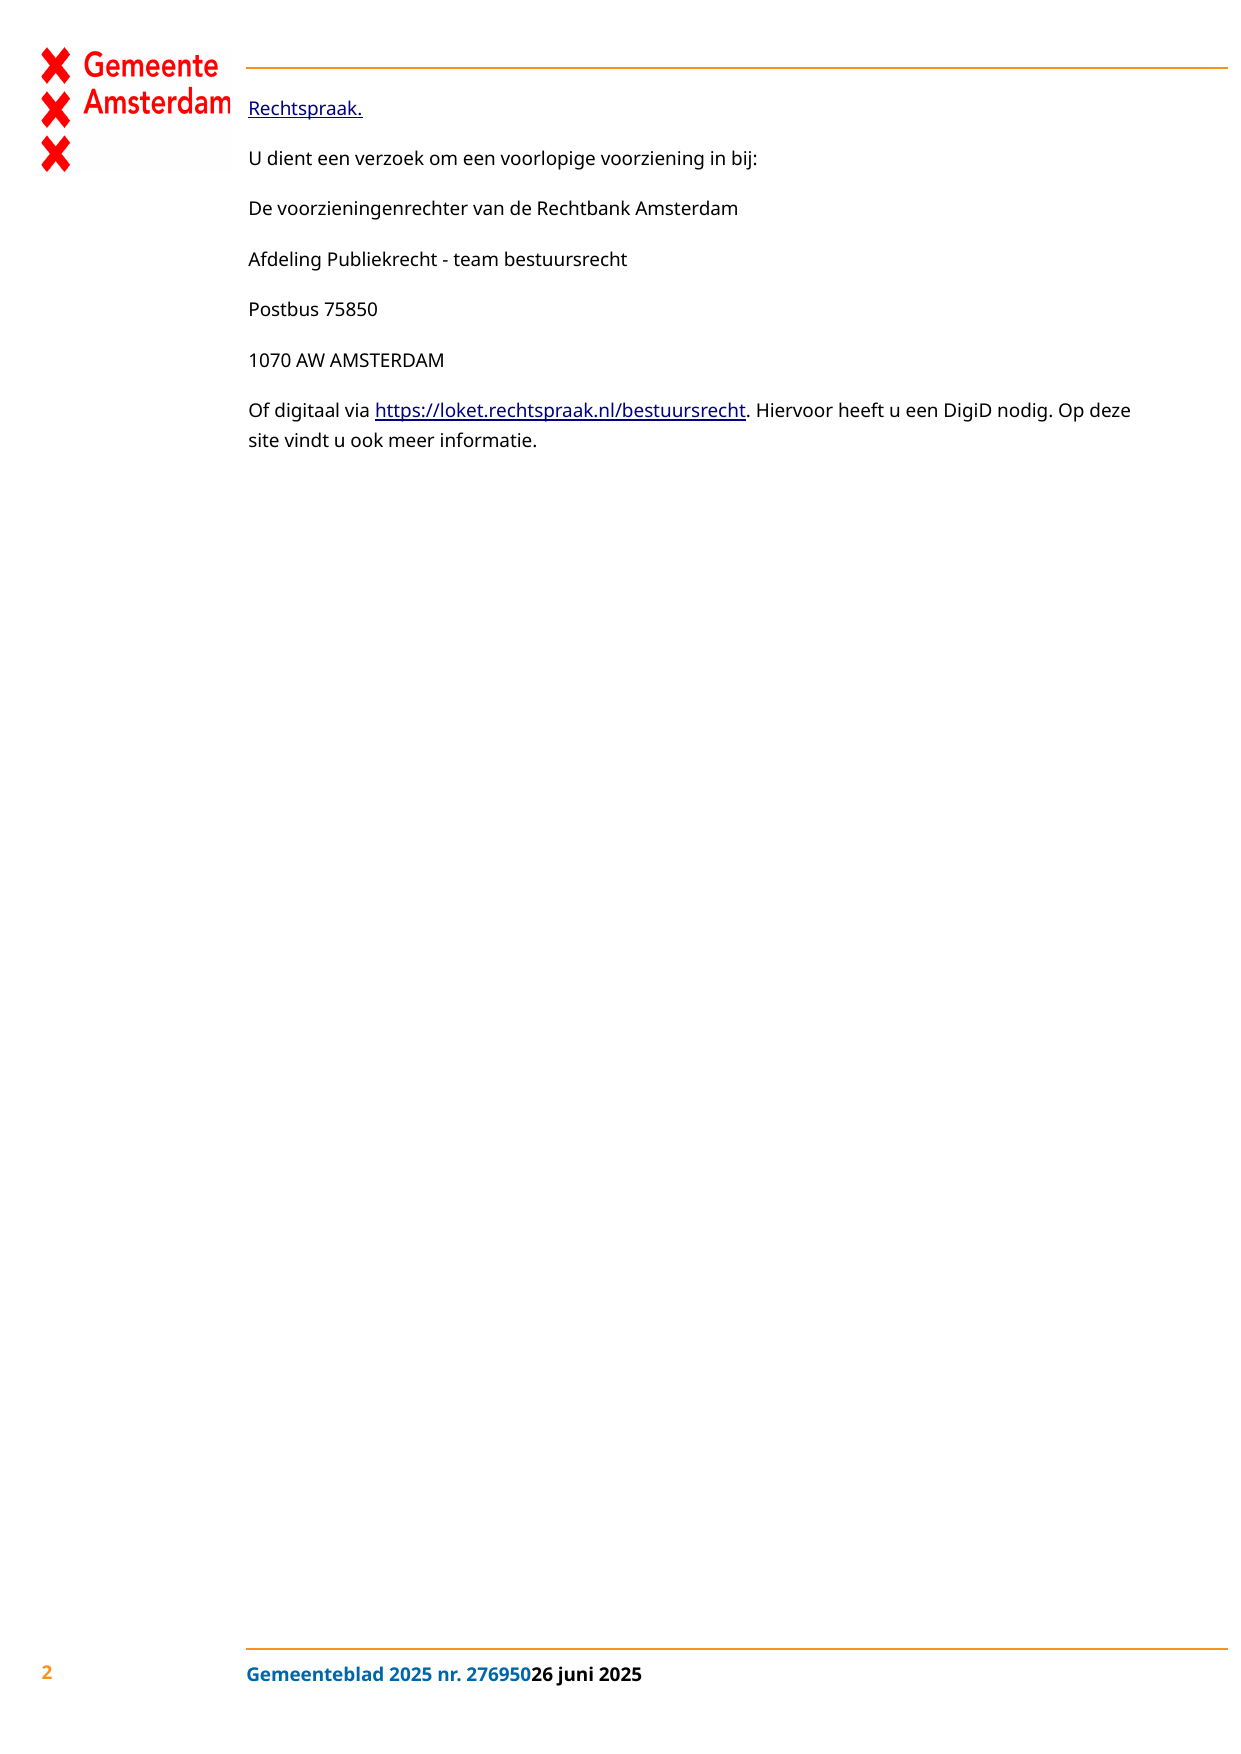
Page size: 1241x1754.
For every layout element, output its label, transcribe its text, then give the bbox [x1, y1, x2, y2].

text 1070 AW AMSTERDAM [248, 347, 1152, 373]
text Afdeling Publiekrecht - team bestuursrecht [248, 246, 1152, 272]
picture [41, 47, 231, 172]
text Postbus 75850 [248, 296, 1152, 322]
text De voorzieningenrechter van de Rechtbank Amsterdam [248, 196, 1152, 221]
text Rechtspraak. [248, 95, 1152, 121]
text Of digitaal via https://loket.rechtspraak.nl/bestuursrecht. Hiervoor heeft u een DigiD nodig. Op deze site vindt u ook meer informatie. [248, 397, 1152, 453]
text U dient een verzoek om een voorlopige voorziening in bij: [248, 145, 1152, 171]
